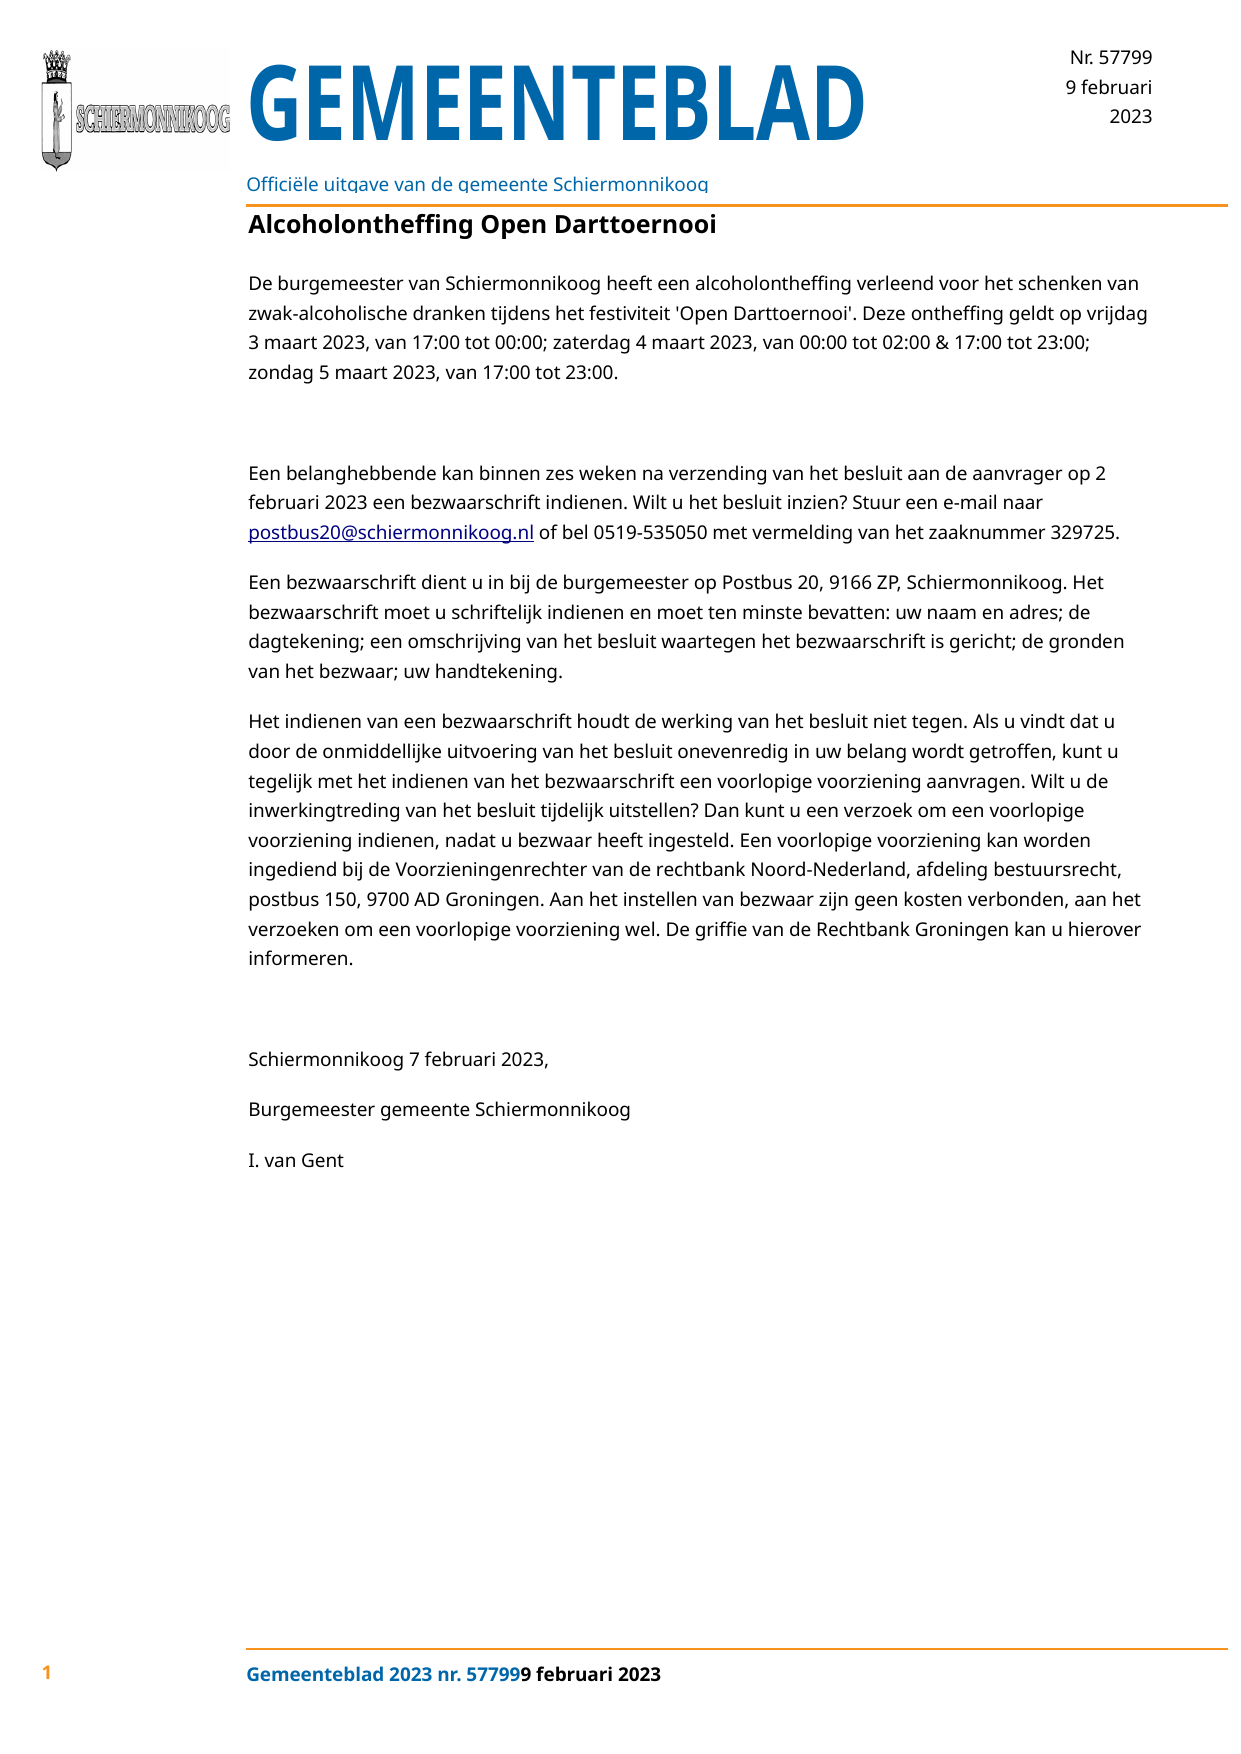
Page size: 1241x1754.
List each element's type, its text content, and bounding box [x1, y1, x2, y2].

text Schiermonnikoog 7 februari 2023, [248, 1046, 1152, 1072]
text Een belanghebbende kan binnen zes weken na verzending van het besluit aan de aanvrager op 2 februari 2023 een bezwaarschrift indienen. Wilt u het besluit inzien? Stuur een e-mail naar postbus20@schiermonnikoog.nl of bel 0519-535050 met vermelding van het zaaknummer 329725. [248, 460, 1152, 545]
text Alcoholontheffing Open Darttoernooi [248, 207, 1152, 241]
text Het indienen van een bezwaarschrift houdt de werking van het besluit niet tegen. Als u vindt dat u door de onmiddellijke uitvoering van het besluit onevenredig in uw belang wordt getroffen, kunt u tegelijk met het indienen van het bezwaarschrift een voorlopige voorziening aanvragen. Wilt u de inwerkingtreding van het besluit tijdelijk uitstellen? Dan kunt u een verzoek om een voorlopige voorziening indienen, nadat u bezwaar heeft ingesteld. Een voorlopige voorziening kan worden ingediend bij de Voorzieningenrechter van de rechtbank Noord-Nederland, afdeling bestuursrecht, postbus 150, 9700 AD Groningen. Aan het instellen van bezwaar zijn geen kosten verbonden, aan het verzoeken om een voorlopige voorziening wel. De griffie van de Rechtbank Groningen kan u hierover informeren. [248, 709, 1152, 971]
picture [41, 47, 231, 172]
text Een bezwaarschrift dient u in bij de burgemeester op Postbus 20, 9166 ZP, Schiermonnikoog. Het bezwaarschrift moet u schriftelijk indienen en moet ten minste bevatten: uw naam en adres; de dagtekening; een omschrijving van het besluit waartegen het bezwaarschrift is gericht; de gronden van het bezwaar; uw handtekening. [248, 569, 1152, 684]
text De burgemeester van Schiermonnikoog heeft een alcoholontheffing verleend voor het schenken van zwak-alcoholische dranken tijdens het festiviteit 'Open Darttoernooi'. Deze ontheffing geldt op vrijdag 3 maart 2023, van 17:00 tot 00:00; zaterdag 4 maart 2023, van 00:00 tot 02:00 & 17:00 tot 23:00; zondag 5 maart 2023, van 17:00 tot 23:00. [248, 270, 1152, 385]
text I. van Gent [248, 1147, 1152, 1173]
text Burgemeester gemeente Schiermonnikoog [248, 1097, 1152, 1122]
